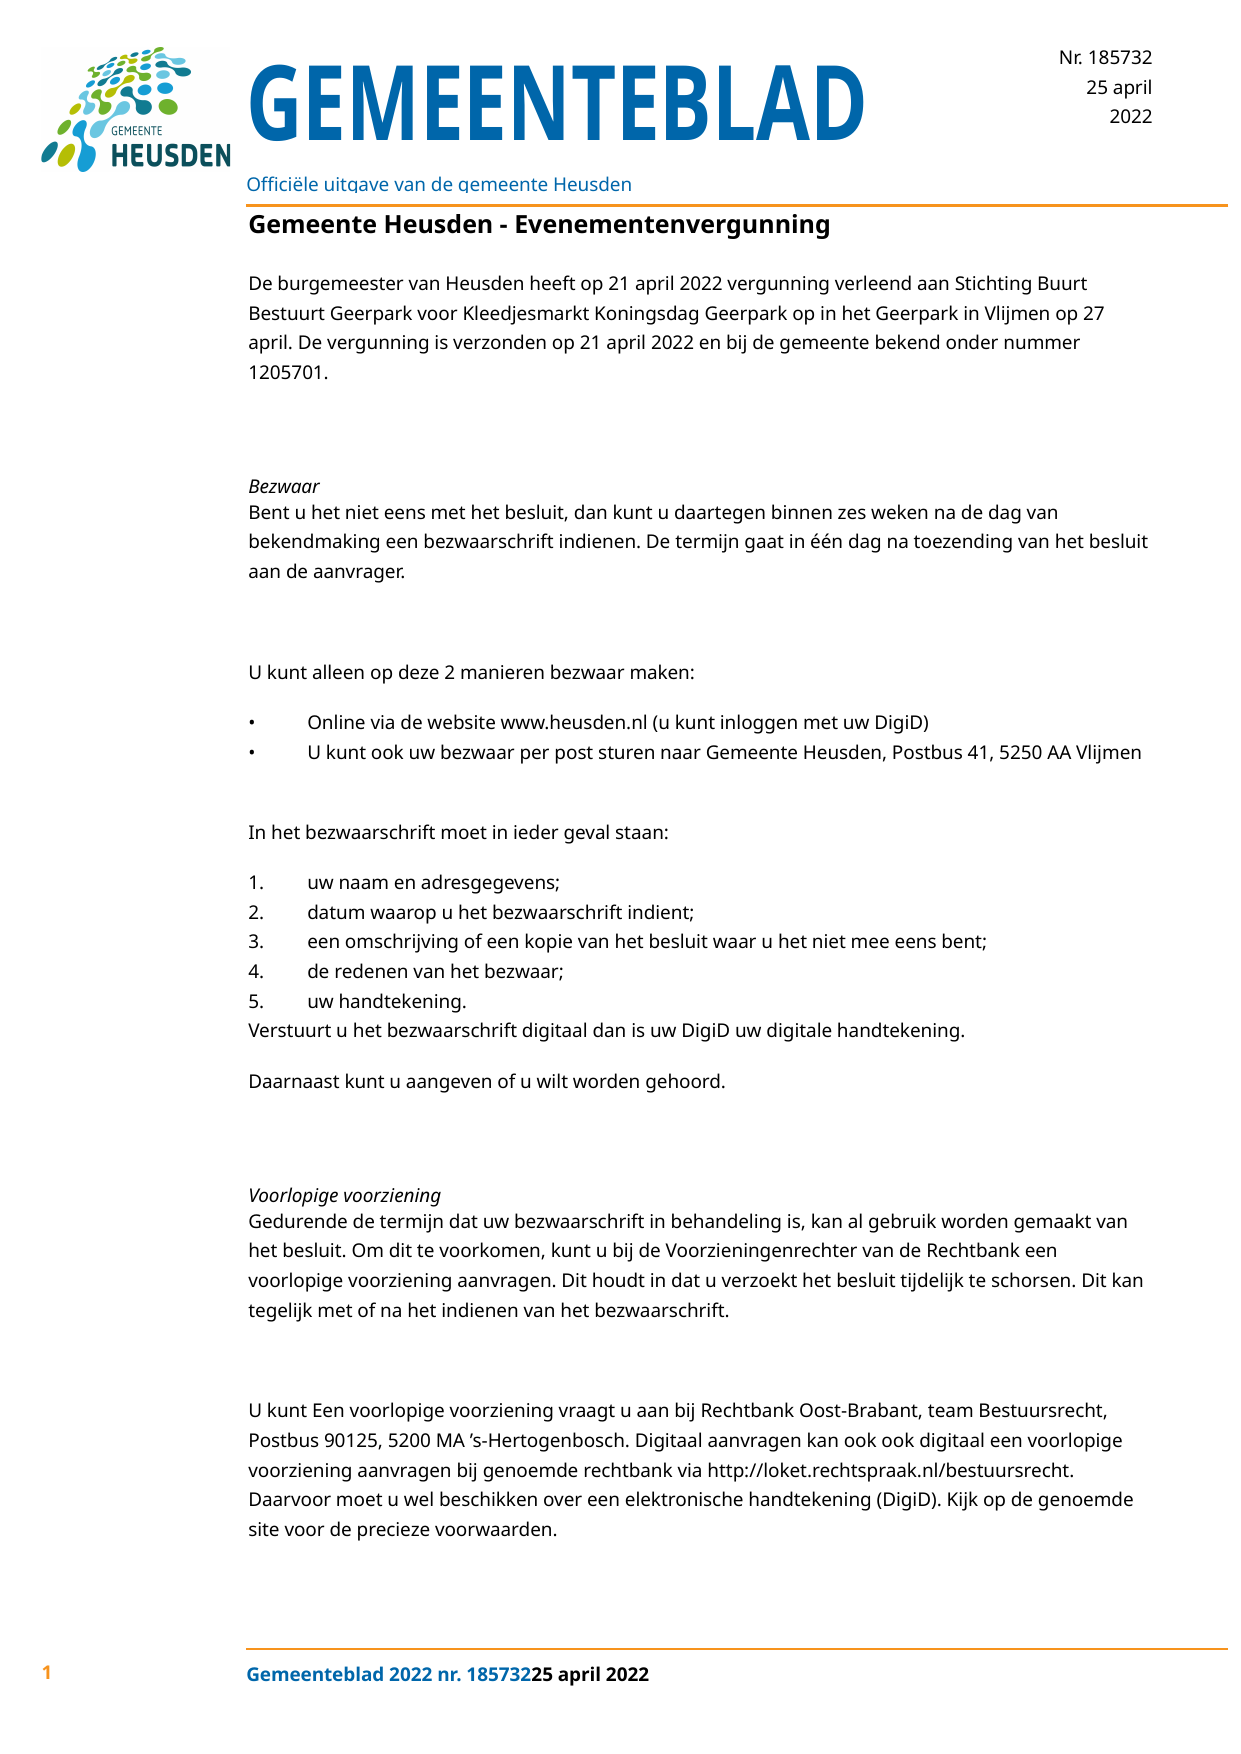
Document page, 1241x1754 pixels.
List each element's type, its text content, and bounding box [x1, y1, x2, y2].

text Bezwaar [248, 473, 1152, 499]
text U kunt alleen op deze 2 manieren bezwaar maken: [248, 659, 1152, 685]
text In het bezwaarschrift moet in ieder geval staan: [248, 819, 1152, 845]
text Gemeente Heusden - Evenementenvergunning [248, 207, 1152, 241]
text De burgemeester van Heusden heeft op 21 april 2022 vergunning verleend aan Stichting Buurt Bestuurt Geerpark voor Kleedjesmarkt Koningsdag Geerpark op in het Geerpark in Vlijmen op 27 april. De vergunning is verzonden op 21 april 2022 en bij de gemeente bekend onder nummer 1205701. [248, 270, 1152, 385]
text Voorlopige voorziening [248, 1182, 1152, 1208]
list uw naam en adresgegevens; [248, 869, 1152, 895]
text Verstuurt u het bezwaarschrift digitaal dan is uw DigiD uw digitale handtekening. [248, 1017, 1152, 1043]
text Gedurende de termijn dat uw bezwaarschrift in behandeling is, kan al gebruik worden gemaakt van het besluit. Om dit te voorkomen, kunt u bij de Voorzieningenrechter van de Rechtbank een voorlopige voorziening aanvragen. Dit houdt in dat u verzoekt het besluit tijdelijk te schorsen. Dit kan tegelijk met of na het indienen van het bezwaarschrift. [248, 1208, 1152, 1322]
picture [41, 47, 231, 172]
list de redenen van het bezwaar; [248, 958, 1152, 984]
text Daarnaast kunt u aangeven of u wilt worden gehoord. [248, 1068, 1152, 1094]
list uw handtekening. [248, 988, 1152, 1014]
text U kunt Een voorlopige voorziening vraagt u aan bij Rechtbank Oost-Brabant, team Bestuursrecht, Postbus 90125, 5200 MA ’s-Hertogenbosch. Digitaal aanvragen kan ook ook digitaal een voorlopige voorziening aanvragen bij genoemde rechtbank via http://loket.rechtspraak.nl/bestuursrecht. Daarvoor moet u wel beschikken over een elektronische handtekening (DigiD). Kijk op de genoemde site voor de precieze voorwaarden. [248, 1398, 1152, 1542]
list Online via de website www.heusden.nl (u kunt inloggen met uw DigiD) [248, 709, 1152, 735]
text Bent u het niet eens met het besluit, dan kunt u daartegen binnen zes weken na de dag van bekendmaking een bezwaarschrift indienen. De termijn gaat in één dag na toezending van het besluit aan de aanvrager. [248, 499, 1152, 584]
list een omschrijving of een kopie van het besluit waar u het niet mee eens bent; [248, 929, 1152, 954]
list datum waarop u het bezwaarschrift indient; [248, 899, 1152, 925]
list U kunt ook uw bezwaar per post sturen naar Gemeente Heusden, Postbus 41, 5250 AA Vlijmen [248, 739, 1152, 765]
